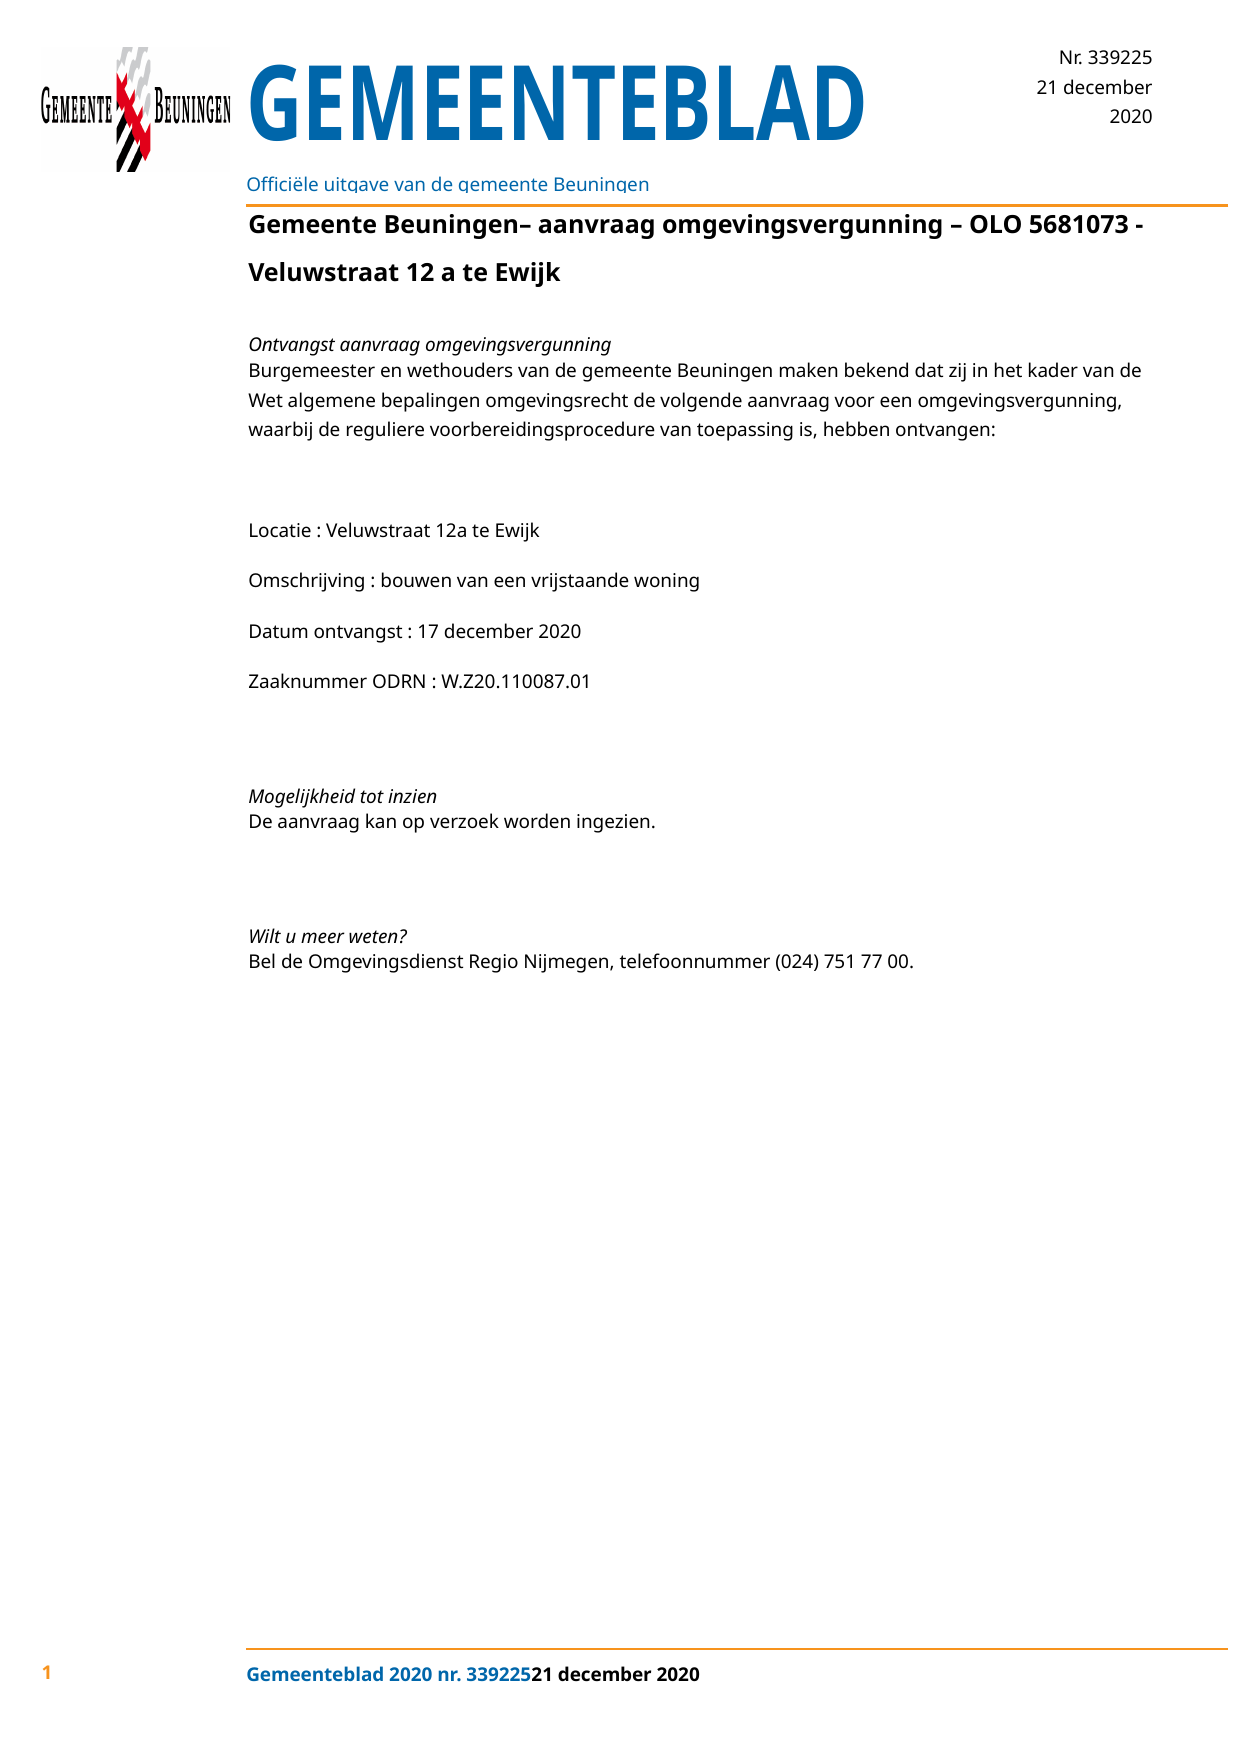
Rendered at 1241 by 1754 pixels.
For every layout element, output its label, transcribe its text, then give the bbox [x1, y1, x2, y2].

text Locatie : Veluwstraat 12a te Ewijk [248, 517, 1152, 543]
text Omschrijving : bouwen van een vrijstaande woning [248, 568, 1152, 593]
text De aanvraag kan op verzoek worden ingezien. [248, 808, 1152, 834]
text Ontvangst aanvraag omgevingsvergunning [248, 331, 1152, 357]
picture [41, 47, 231, 172]
text Wilt u meer weten? [248, 923, 1152, 949]
text Bel de Omgevingsdienst Regio Nijmegen, telefoonnummer (024) 751 77 00. [248, 949, 1152, 974]
text Mogelijkheid tot inzien [248, 783, 1152, 808]
text Zaaknummer ODRN : W.Z20.110087.01 [248, 668, 1152, 694]
text Datum ontvangst : 17 december 2020 [248, 618, 1152, 644]
text Burgemeester en wethouders van de gemeente Beuningen maken bekend dat zij in het kader van de Wet algemene bepalingen omgevingsrecht de volgende aanvraag voor een omgevingsvergunning, waarbij de reguliere voorbereidingsprocedure van toepassing is, hebben ontvangen: [248, 357, 1152, 442]
text Gemeente Beuningen– aanvraag omgevingsvergunning – OLO 5681073 - Veluwstraat 12 a te Ewijk [248, 207, 1152, 288]
